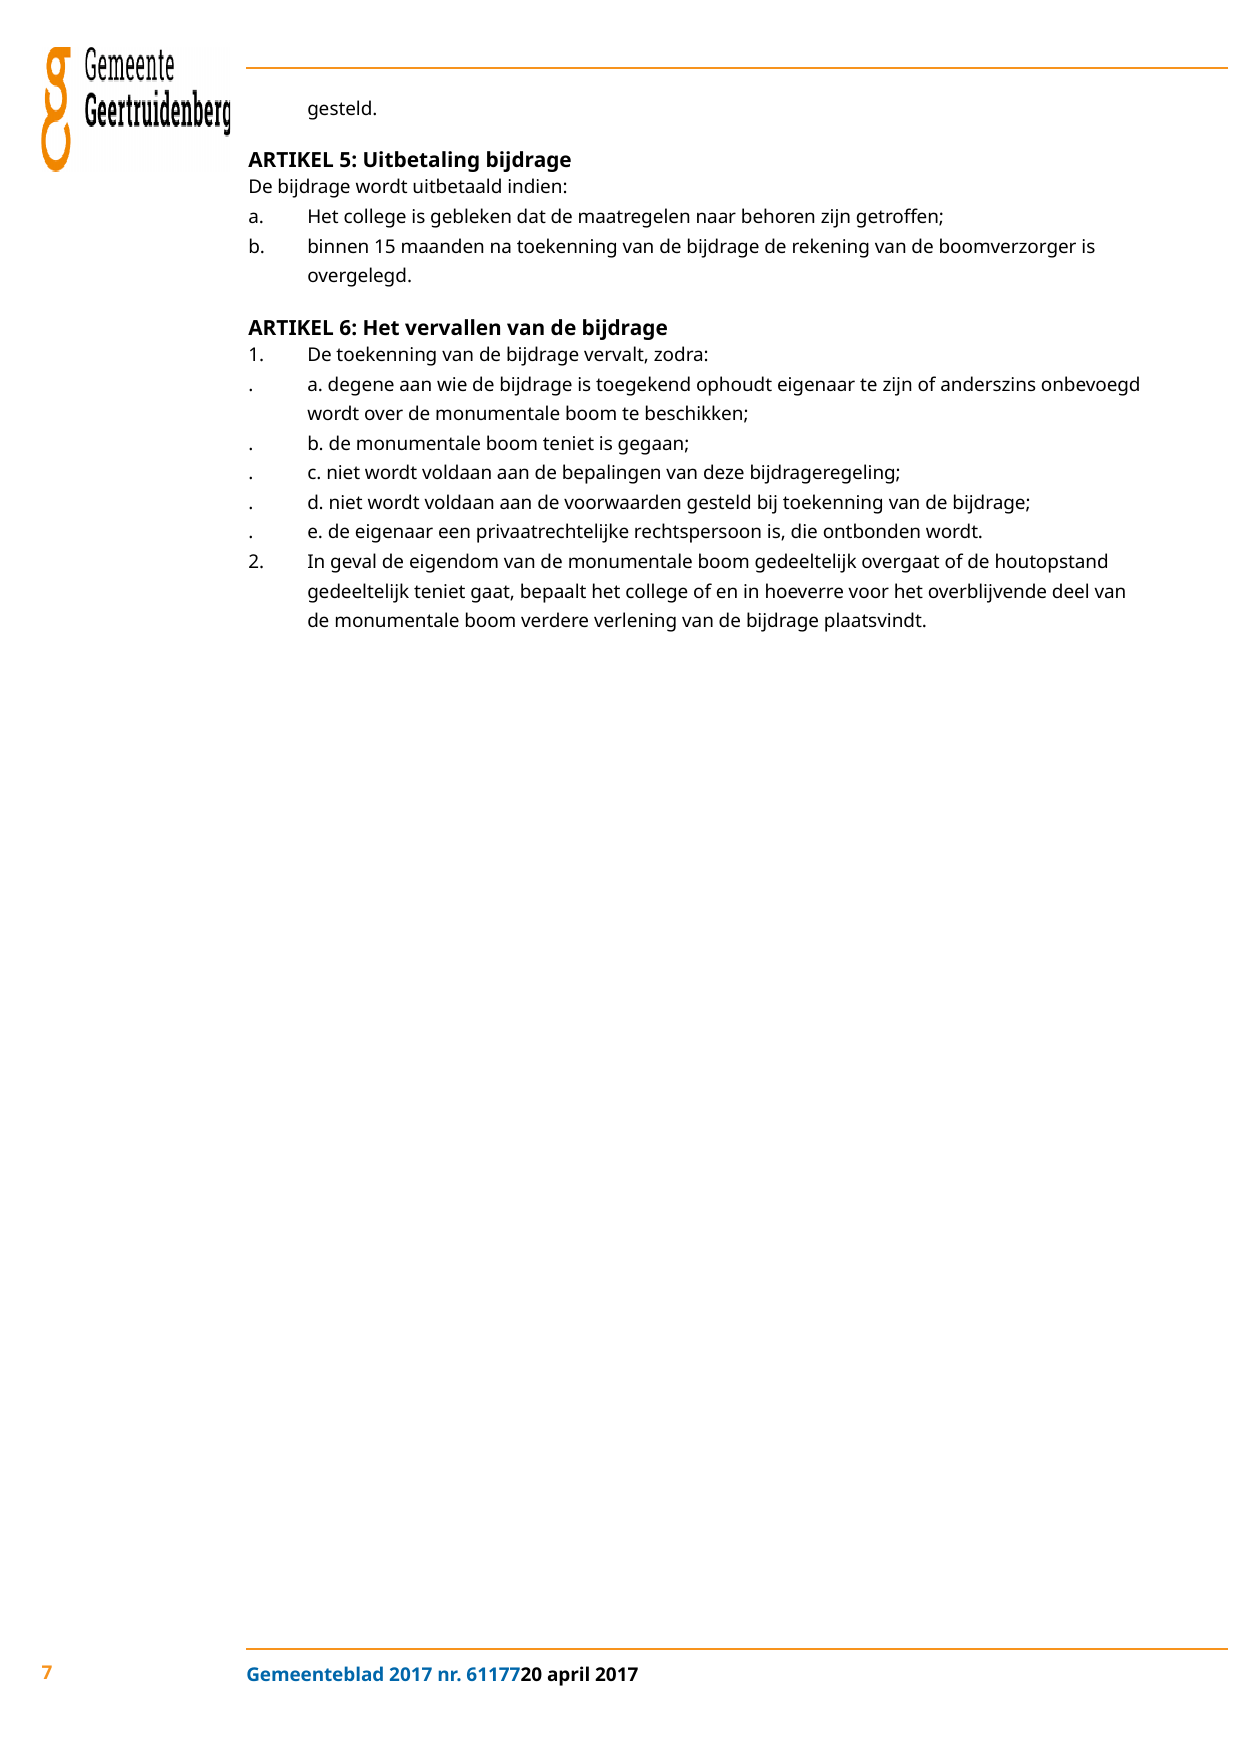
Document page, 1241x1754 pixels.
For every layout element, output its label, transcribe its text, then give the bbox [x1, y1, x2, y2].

list binnen 15 maanden na toekenning van de bijdrage de rekening van de boomverzorger is overgelegd. [248, 233, 1152, 288]
list In geval de eigendom van de monumentale boom gedeeltelijk overgaat of de houtopstand gedeeltelijk teniet gaat, bepaalt het college of en in hoeverre voor het overblijvende deel van de monumentale boom verdere verlening van de bijdrage plaatsvindt. [248, 548, 1152, 633]
list d. niet wordt voldaan aan de voorwaarden gesteld bij toekenning van de bijdrage; [248, 489, 1152, 515]
list c. niet wordt voldaan aan de bepalingen van deze bijdrageregeling; [248, 459, 1152, 485]
list a. degene aan wie de bijdrage is toegekend ophoudt eigenaar te zijn of anderszins onbevoegd wordt over de monumentale boom te beschikken; [248, 371, 1152, 426]
picture [41, 47, 231, 172]
text ARTIKEL 6: Het vervallen van de bijdrage [248, 313, 1152, 341]
list e. de eigenaar een privaatrechtelijke rechtspersoon is, die ontbonden wordt. [248, 519, 1152, 544]
text ARTIKEL 5: Uitbetaling bijdrage [248, 145, 1152, 174]
list gesteld. [248, 95, 1152, 121]
list Het college is gebleken dat de maatregelen naar behoren zijn getroffen; [248, 203, 1152, 229]
list b. de monumentale boom teniet is gegaan; [248, 430, 1152, 456]
list De toekenning van de bijdrage vervalt, zodra: [248, 341, 1152, 367]
text De bijdrage wordt uitbetaald indien: [248, 174, 1152, 199]
